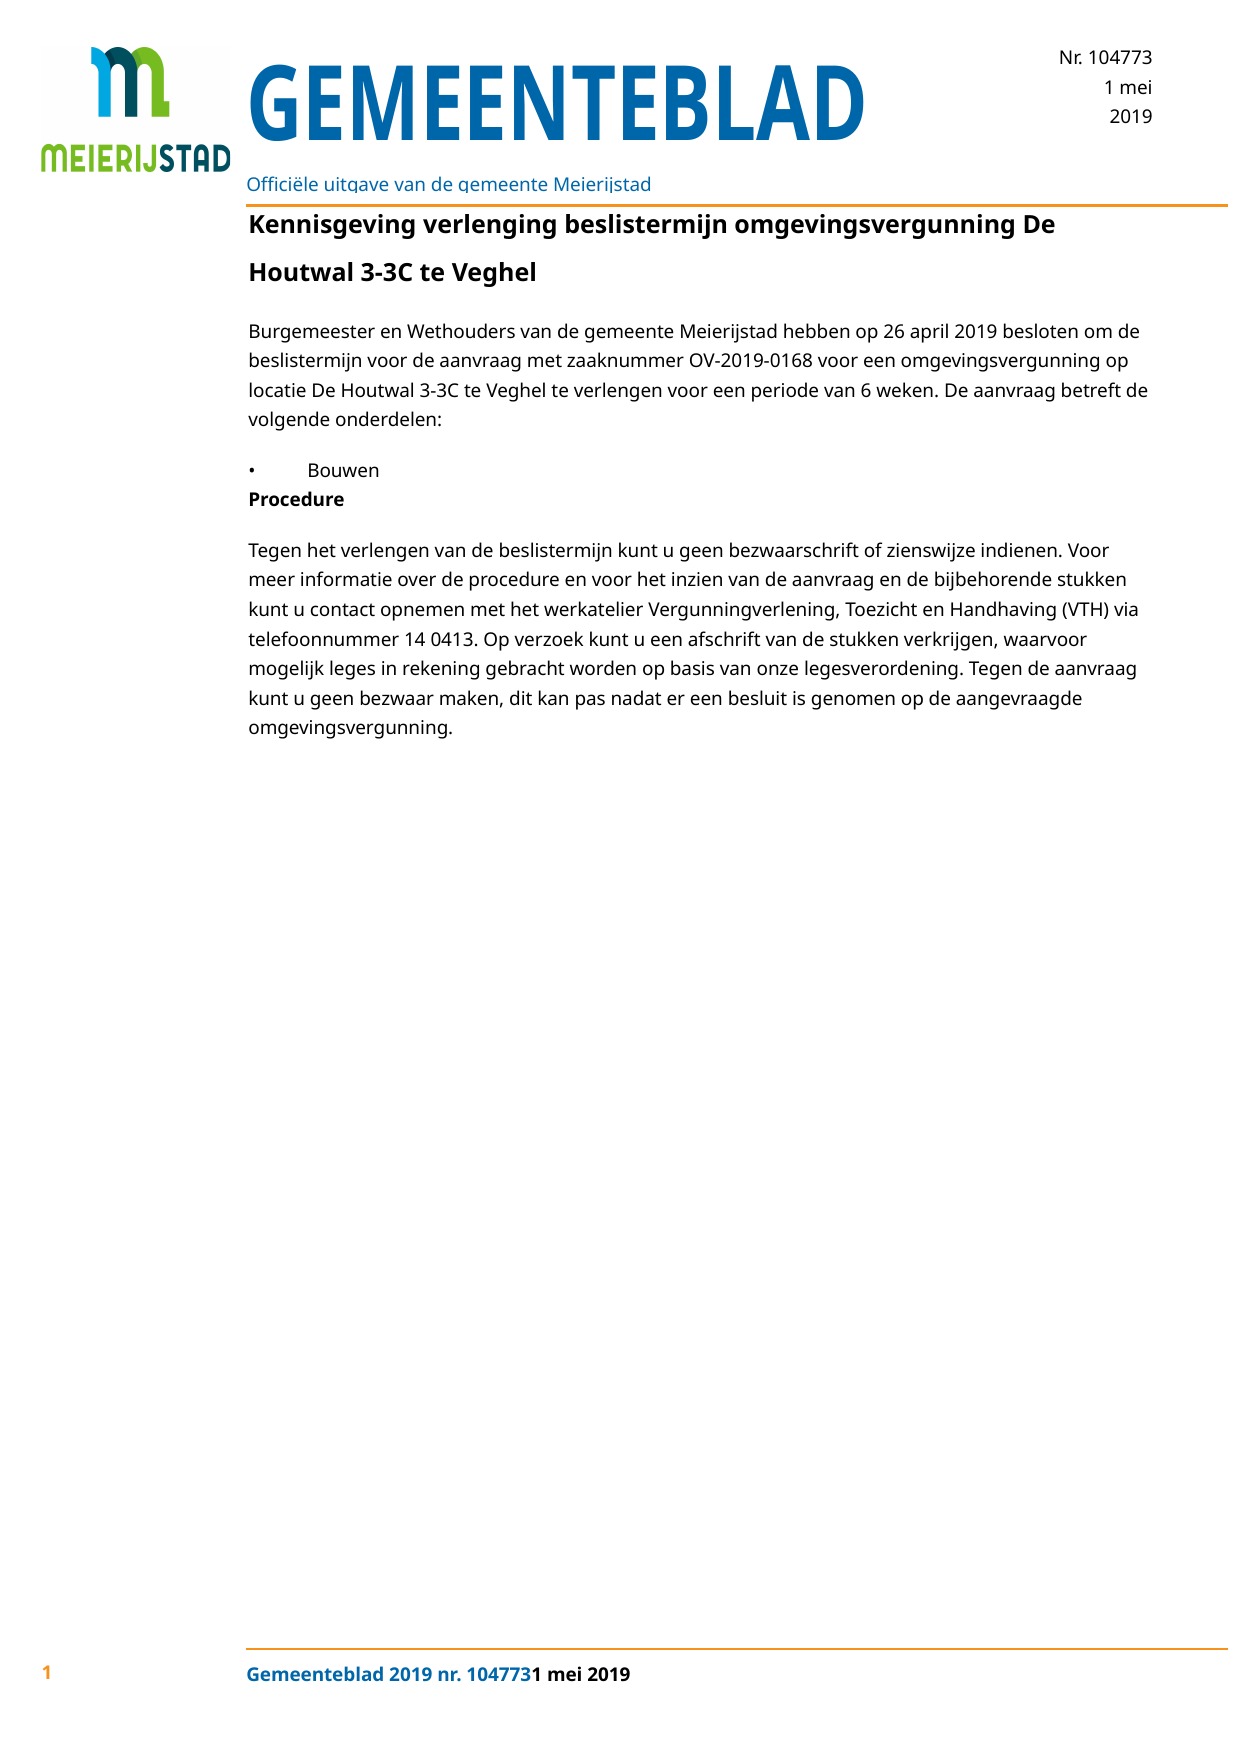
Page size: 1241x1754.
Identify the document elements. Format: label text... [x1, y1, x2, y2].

text Procedure [248, 487, 1152, 512]
list Bouwen [248, 457, 1152, 483]
text Kennisgeving verlenging beslistermijn omgevingsvergunning De Houtwal 3-3C te Veghel [248, 207, 1152, 288]
text Burgemeester en Wethouders van de gemeente Meierijstad hebben op 26 april 2019 besloten om de beslistermijn voor de aanvraag met zaaknummer OV-2019-0168 voor een omgevingsvergunning op locatie De Houtwal 3-3C te Veghel te verlengen voor een periode van 6 weken. De aanvraag betreft de volgende onderdelen: [248, 318, 1152, 432]
text Tegen het verlengen van de beslistermijn kunt u geen bezwaarschrift of zienswijze indienen. Voor meer informatie over de procedure en voor het inzien van de aanvraag en de bijbehorende stukken kunt u contact opnemen met het werkatelier Vergunningverlening, Toezicht en Handhaving (VTH) via telefoonnummer 14 0413. Op verzoek kunt u een afschrift van de stukken verkrijgen, waarvoor mogelijk leges in rekening gebracht worden op basis van onze legesverordening. Tegen de aanvraag kunt u geen bezwaar maken, dit kan pas nadat er een besluit is genomen op de aangevraagde omgevingsvergunning. [248, 537, 1152, 740]
picture [41, 47, 231, 172]
